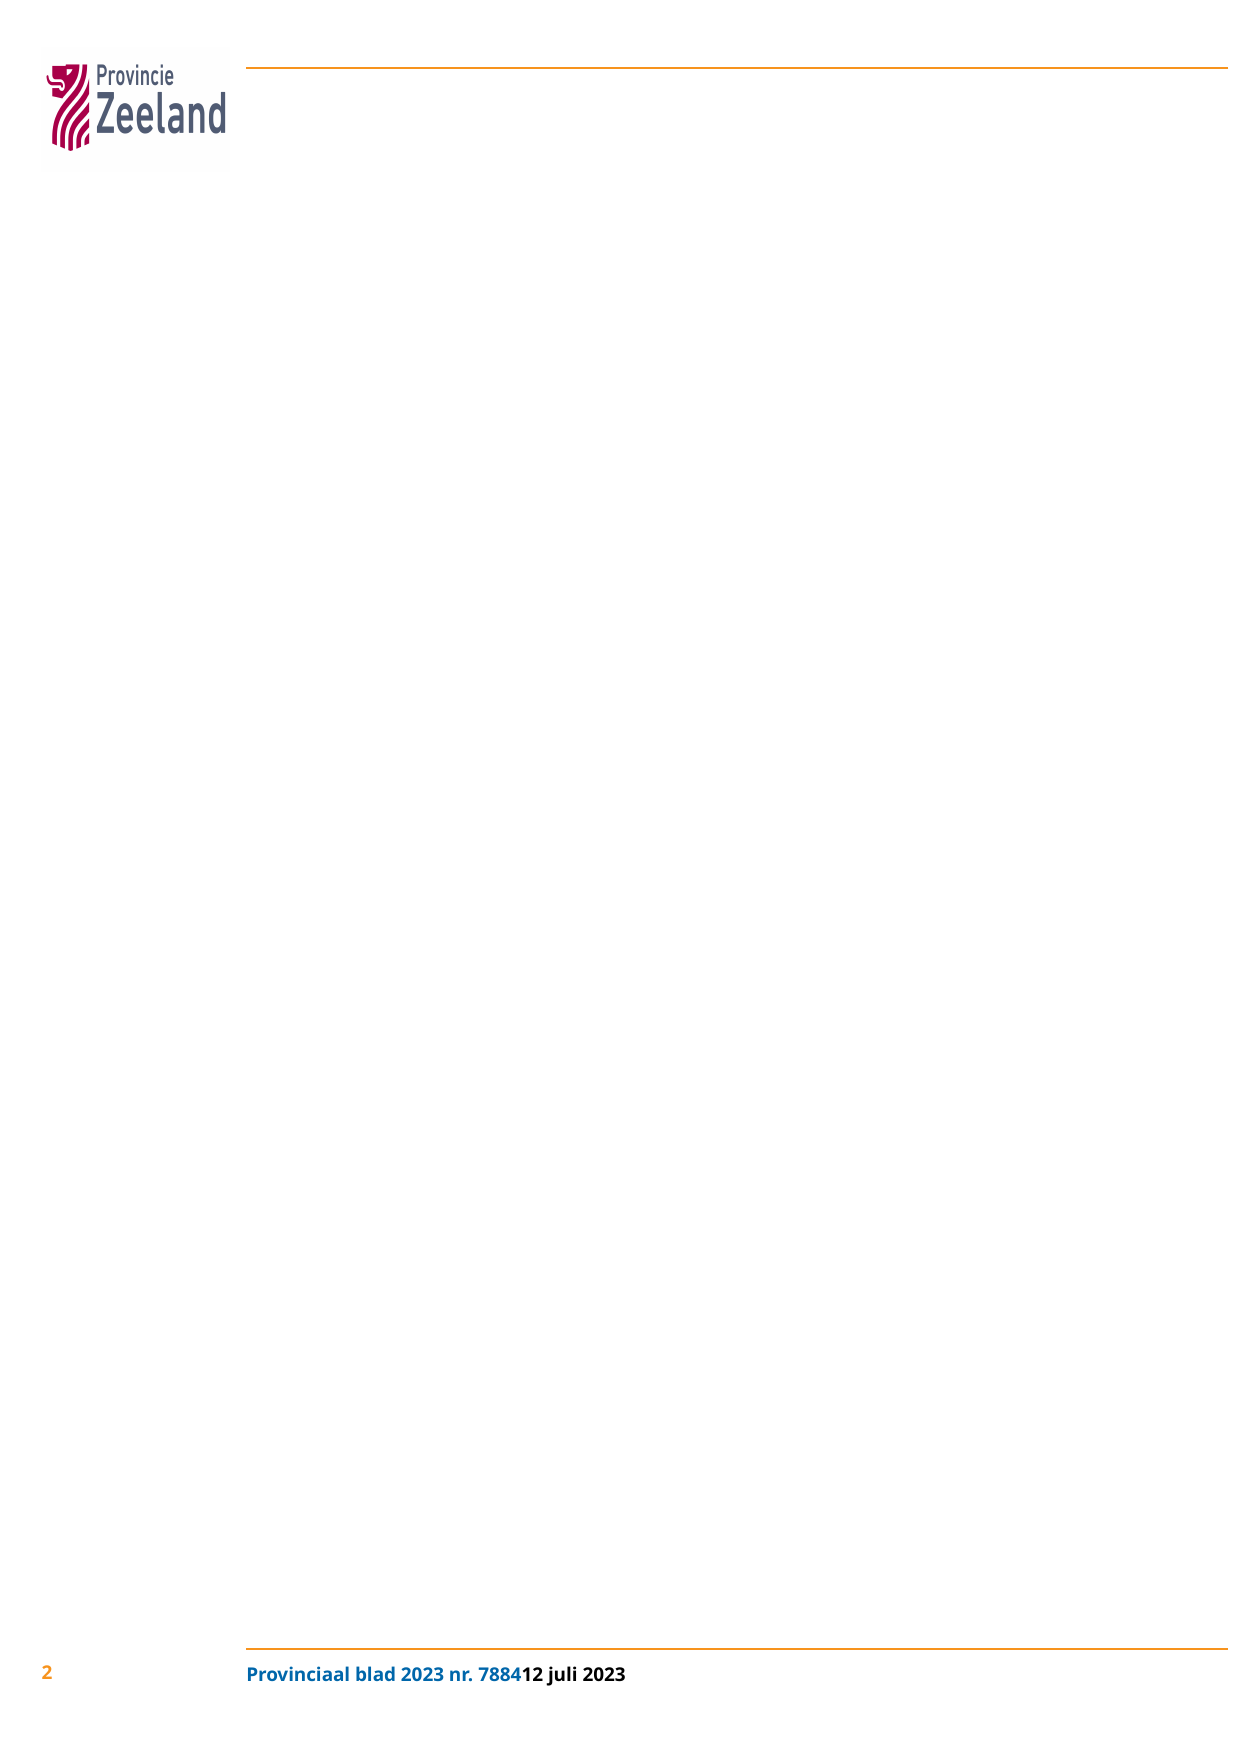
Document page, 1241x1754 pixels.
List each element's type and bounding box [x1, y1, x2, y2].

picture [41, 47, 231, 172]
